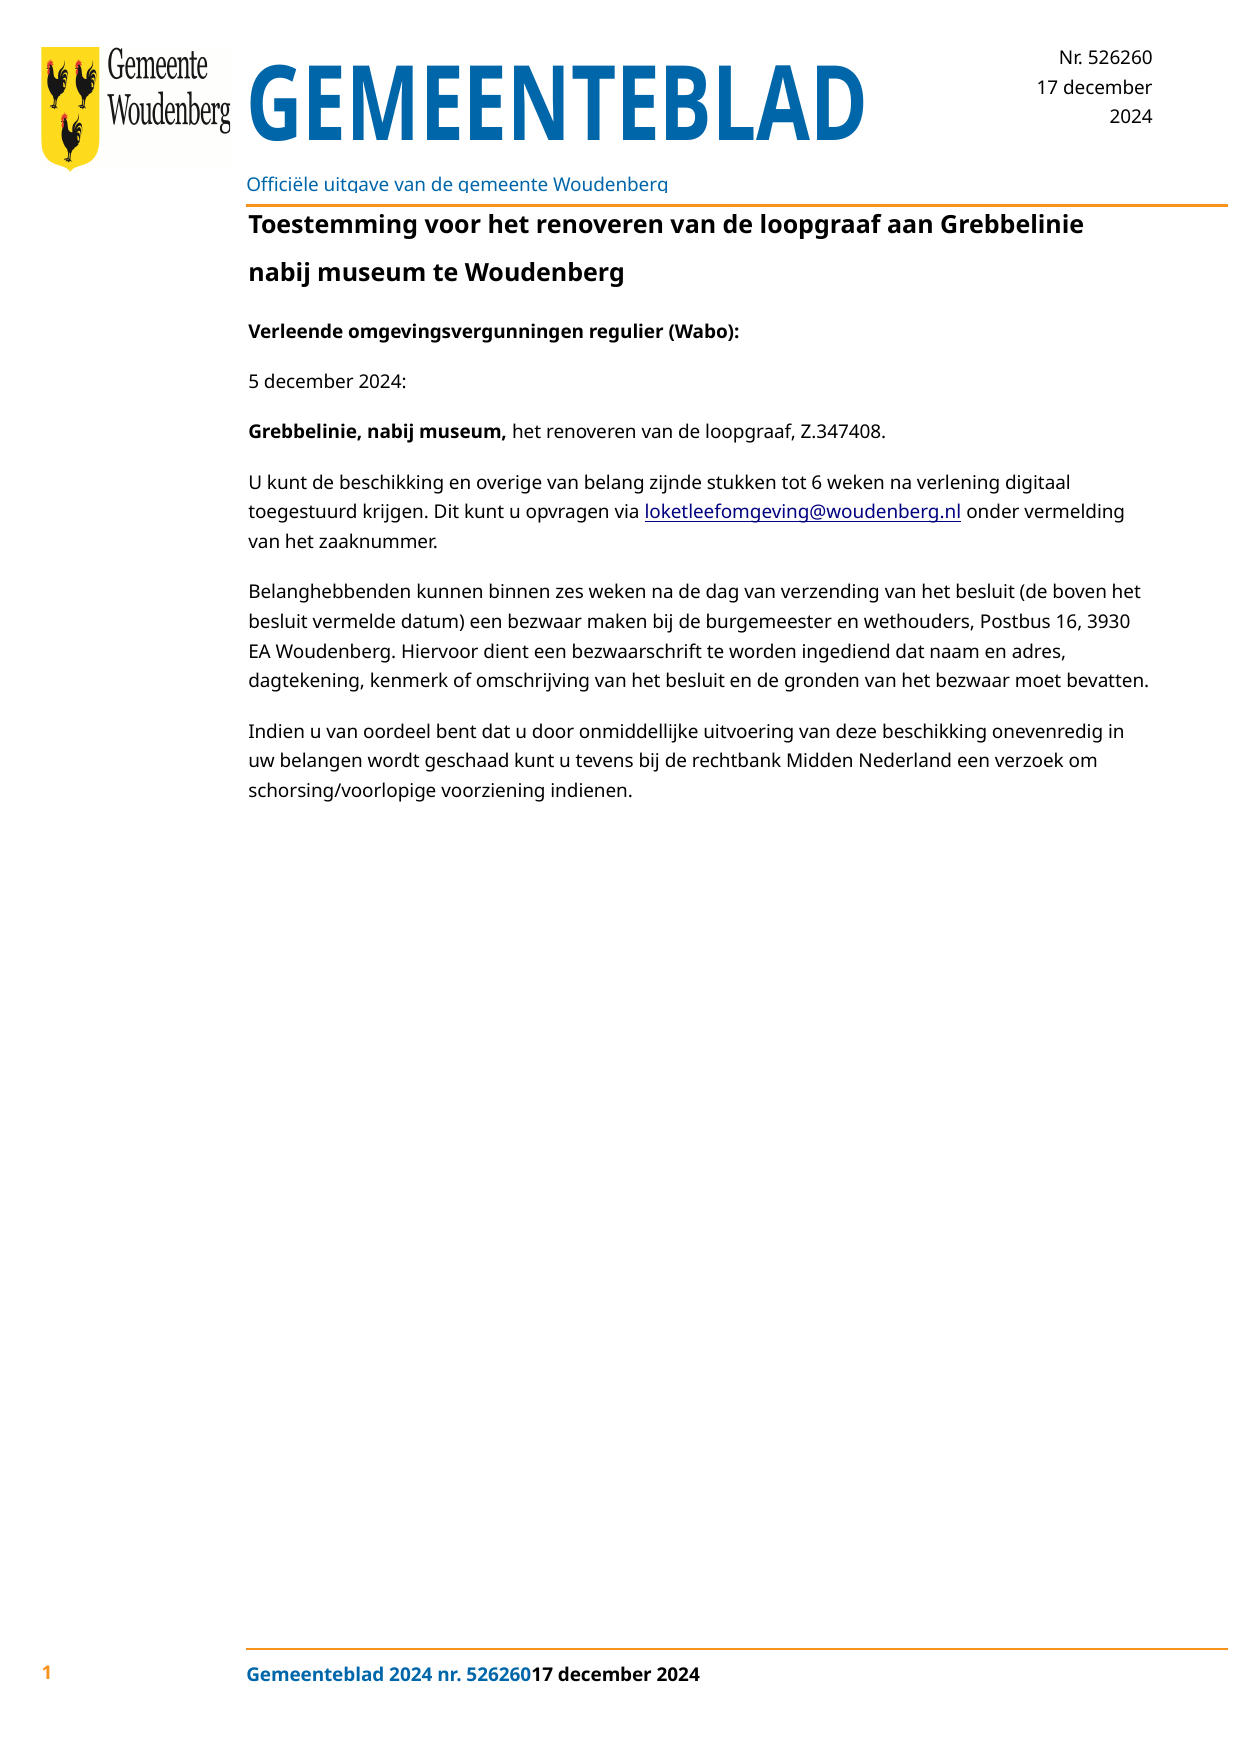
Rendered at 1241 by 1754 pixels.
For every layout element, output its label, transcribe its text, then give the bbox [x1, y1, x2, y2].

text Verleende omgevingsvergunningen regulier (Wabo): [248, 318, 1152, 344]
text 5 december 2024: [248, 368, 1152, 394]
text Grebbelinie, nabij museum, het renoveren van de loopgraaf, Z.347408. [248, 419, 1152, 444]
text Indien u van oordeel bent dat u door onmiddellijke uitvoering van deze beschikking onevenredig in uw belangen wordt geschaad kunt u tevens bij de rechtbank Midden Nederland een verzoek om schorsing/voorlopige voorziening indienen. [248, 718, 1152, 803]
text Toestemming voor het renoveren van de loopgraaf aan Grebbelinie nabij museum te Woudenberg [248, 207, 1152, 288]
text U kunt de beschikking en overige van belang zijnde stukken tot 6 weken na verlening digitaal toegestuurd krijgen. Dit kunt u opvragen via loketleefomgeving@woudenberg.nl onder vermelding van het zaaknummer. [248, 469, 1152, 554]
text Belanghebbenden kunnen binnen zes weken na de dag van verzending van het besluit (de boven het besluit vermelde datum) een bezwaar maken bij de burgemeester en wethouders, Postbus 16, 3930 EA Woudenberg. Hiervoor dient een bezwaarschrift te worden ingediend dat naam en adres, dagtekening, kenmerk of omschrijving van het besluit en de gronden van het bezwaar moet bevatten. [248, 579, 1152, 693]
picture [41, 47, 231, 172]
